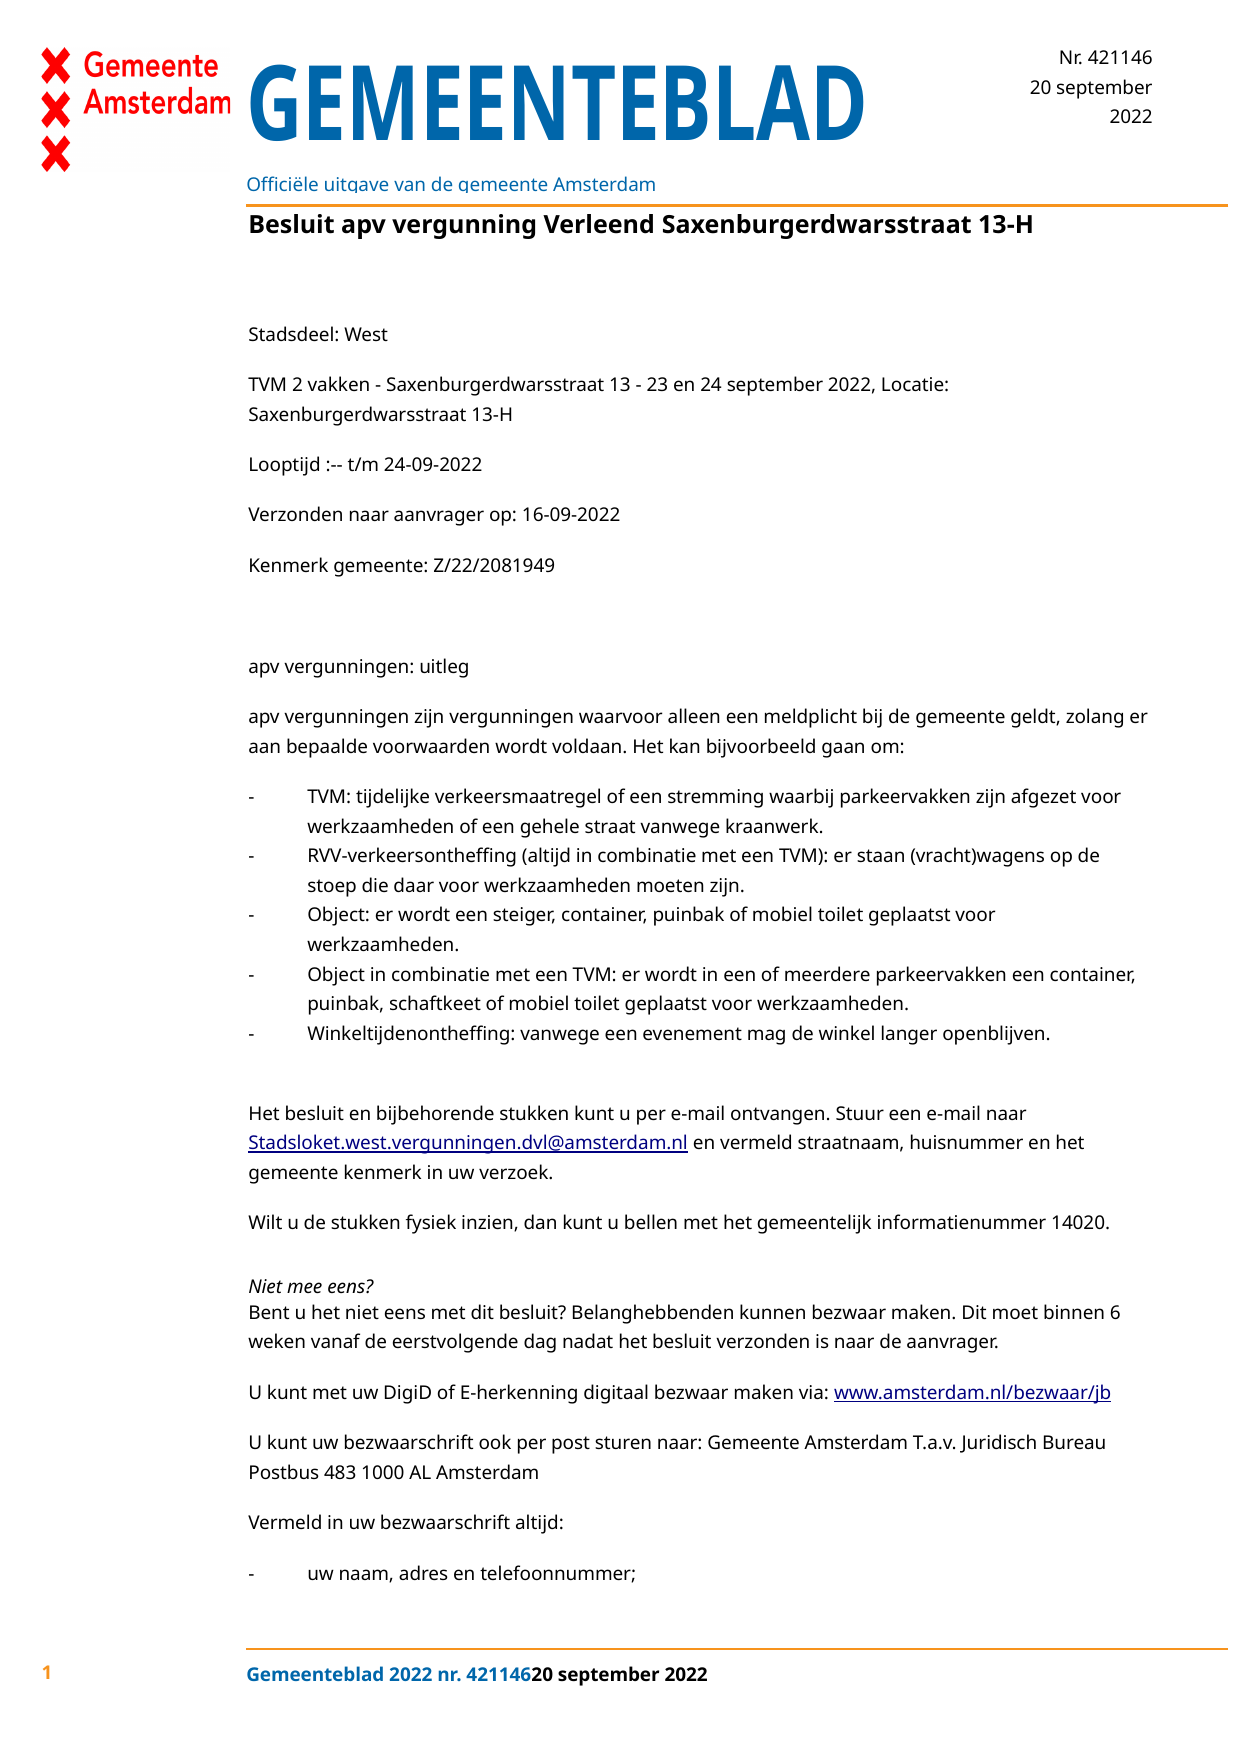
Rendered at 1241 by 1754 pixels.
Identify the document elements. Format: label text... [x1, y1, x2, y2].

text apv vergunningen: uitleg [248, 653, 1152, 678]
text Het besluit en bijbehorende stukken kunt u per e-mail ontvangen. Stuur een e-mail naar Stadsloket.west.vergunningen.dvl@amsterdam.nl en vermeld straatnaam, huisnummer en het gemeente kenmerk in uw verzoek. [248, 1100, 1152, 1185]
text Verzonden naar aanvrager op: 16-09-2022 [248, 502, 1152, 527]
text Bent u het niet eens met dit besluit? Belanghebbenden kunnen bezwaar maken. Dit moet binnen 6 weken vanaf de eerstvolgende dag nadat het besluit verzonden is naar de aanvrager. [248, 1299, 1152, 1354]
text Looptijd :-- t/m 24-09-2022 [248, 451, 1152, 477]
text Niet mee eens? [248, 1273, 1152, 1299]
text U kunt met uw DigiD of E-herkenning digitaal bezwaar maken via: www.amsterdam.nl/bezwaar/jb [248, 1379, 1152, 1405]
picture [41, 47, 231, 172]
list Winkeltijdenontheffing: vanwege een evenement mag de winkel langer openblijven. [248, 1020, 1152, 1046]
text Wilt u de stukken fysiek inzien, dan kunt u bellen met het gemeentelijk informatienummer 14020. [248, 1209, 1152, 1235]
text U kunt uw bezwaarschrift ook per post sturen naar: Gemeente Amsterdam T.a.v. Juridisch Bureau Postbus 483 1000 AL Amsterdam [248, 1429, 1152, 1485]
list TVM: tijdelijke verkeersmaatregel of een stremming waarbij parkeervakken zijn afgezet voor werkzaamheden of een gehele straat vanwege kraanwerk. [248, 783, 1152, 838]
list RVV-verkeersontheffing (altijd in combinatie met een TVM): er staan (vracht)wagens op de stoep die daar voor werkzaamheden moeten zijn. [248, 842, 1152, 898]
list Object: er wordt een steiger, container, puinbak of mobiel toilet geplaatst voor werkzaamheden. [248, 902, 1152, 957]
list uw naam, adres en telefoonnummer; [248, 1560, 1152, 1586]
text Stadsdeel: West [248, 321, 1152, 346]
text TVM 2 vakken - Saxenburgerdwarsstraat 13 - 23 en 24 september 2022, Locatie: Saxenburgerdwarsstraat 13-H [248, 371, 1152, 426]
list Object in combinatie met een TVM: er wordt in een of meerdere parkeervakken een container, puinbak, schaftkeet of mobiel toilet geplaatst voor werkzaamheden. [248, 961, 1152, 1016]
text Kenmerk gemeente: Z/22/2081949 [248, 552, 1152, 578]
text Besluit apv vergunning Verleend Saxenburgerdwarsstraat 13-H [248, 207, 1152, 241]
text apv vergunningen zijn vergunningen waarvoor alleen een meldplicht bij de gemeente geldt, zolang er aan bepaalde voorwaarden wordt voldaan. Het kan bijvoorbeeld gaan om: [248, 703, 1152, 758]
text Vermeld in uw bezwaarschrift altijd: [248, 1509, 1152, 1535]
